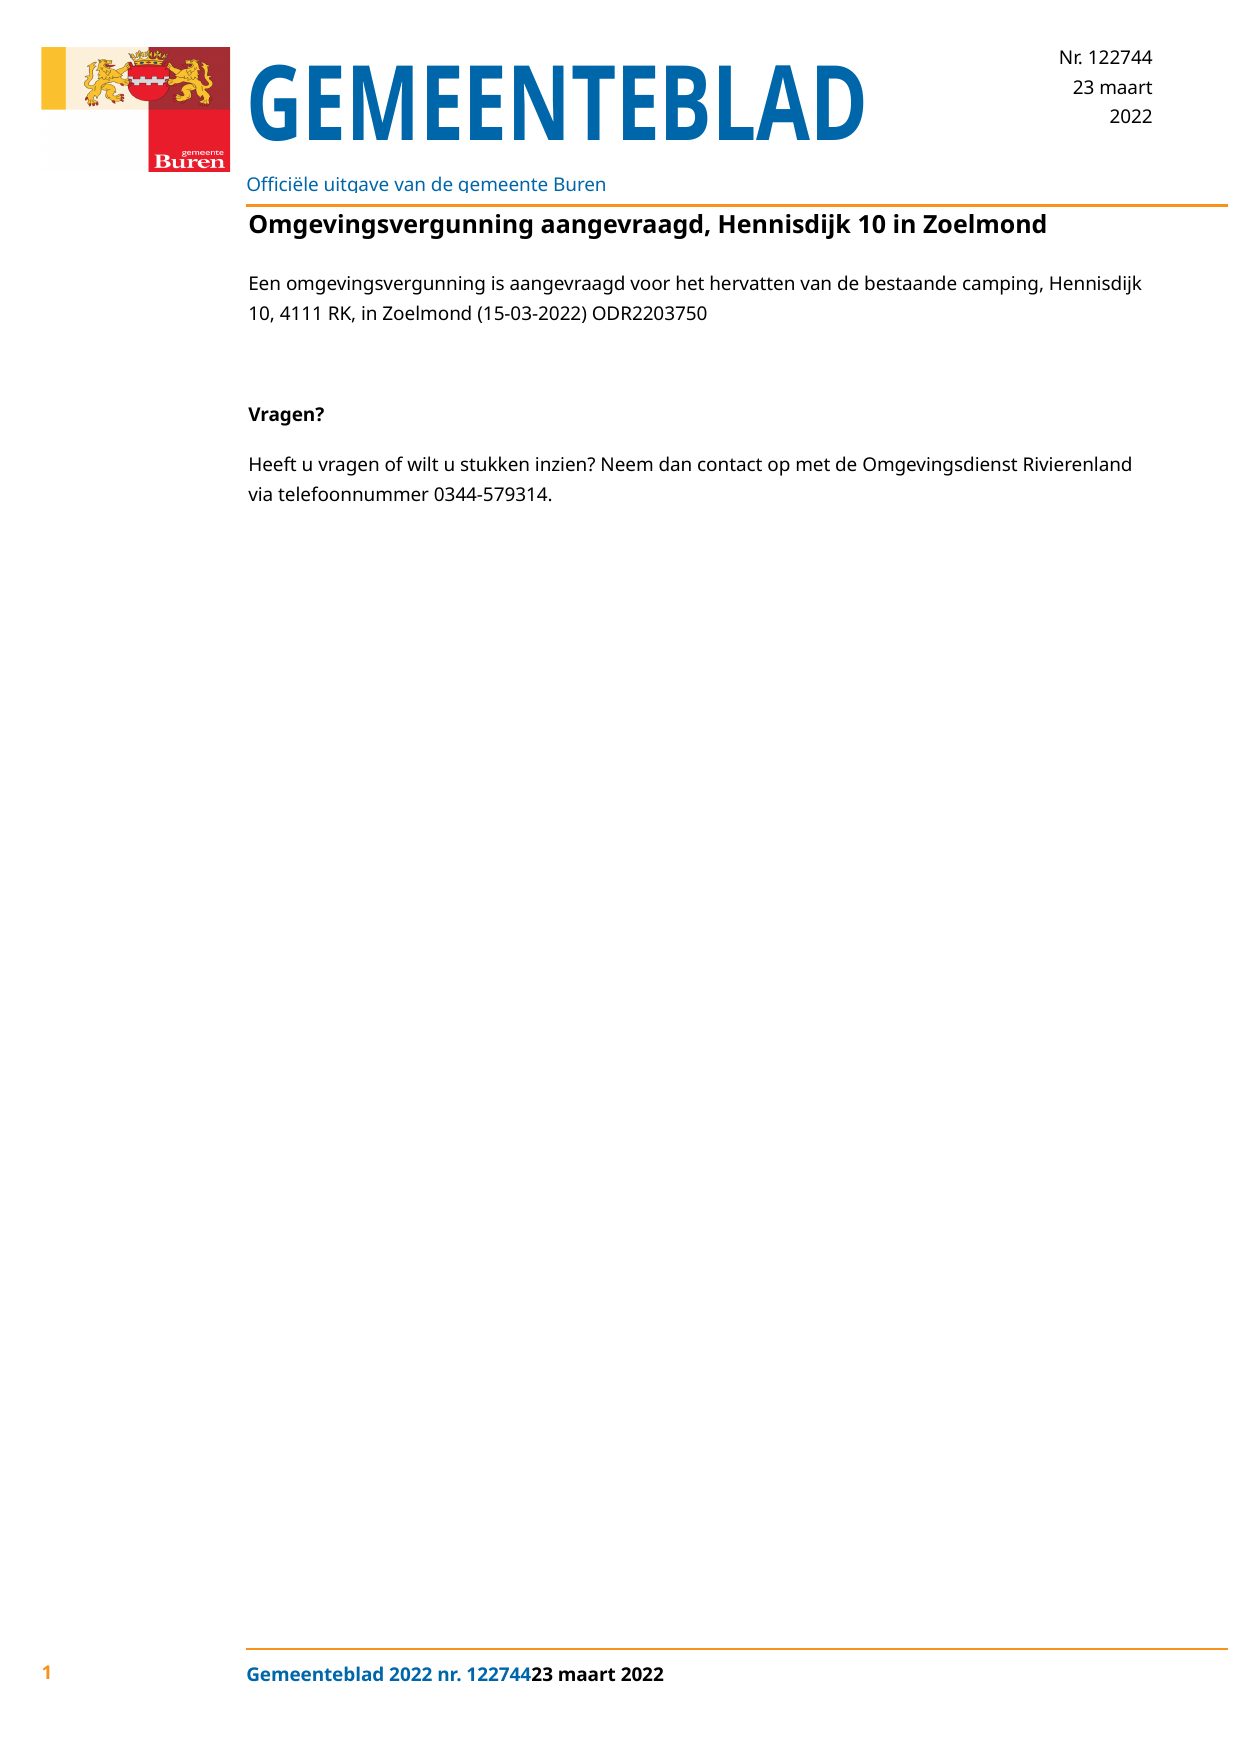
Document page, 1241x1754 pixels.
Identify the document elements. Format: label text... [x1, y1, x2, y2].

picture [41, 47, 231, 172]
text Heeft u vragen of wilt u stukken inzien? Neem dan contact op met de Omgevingsdienst Rivierenland via telefoonnummer 0344-579314. [248, 451, 1152, 506]
text Vragen? [248, 401, 1152, 426]
text Een omgevingsvergunning is aangevraagd voor het hervatten van de bestaande camping, Hennisdijk 10, 4111 RK, in Zoelmond (15-03-2022) ODR2203750 [248, 270, 1152, 326]
text Omgevingsvergunning aangevraagd, Hennisdijk 10 in Zoelmond [248, 207, 1152, 241]
